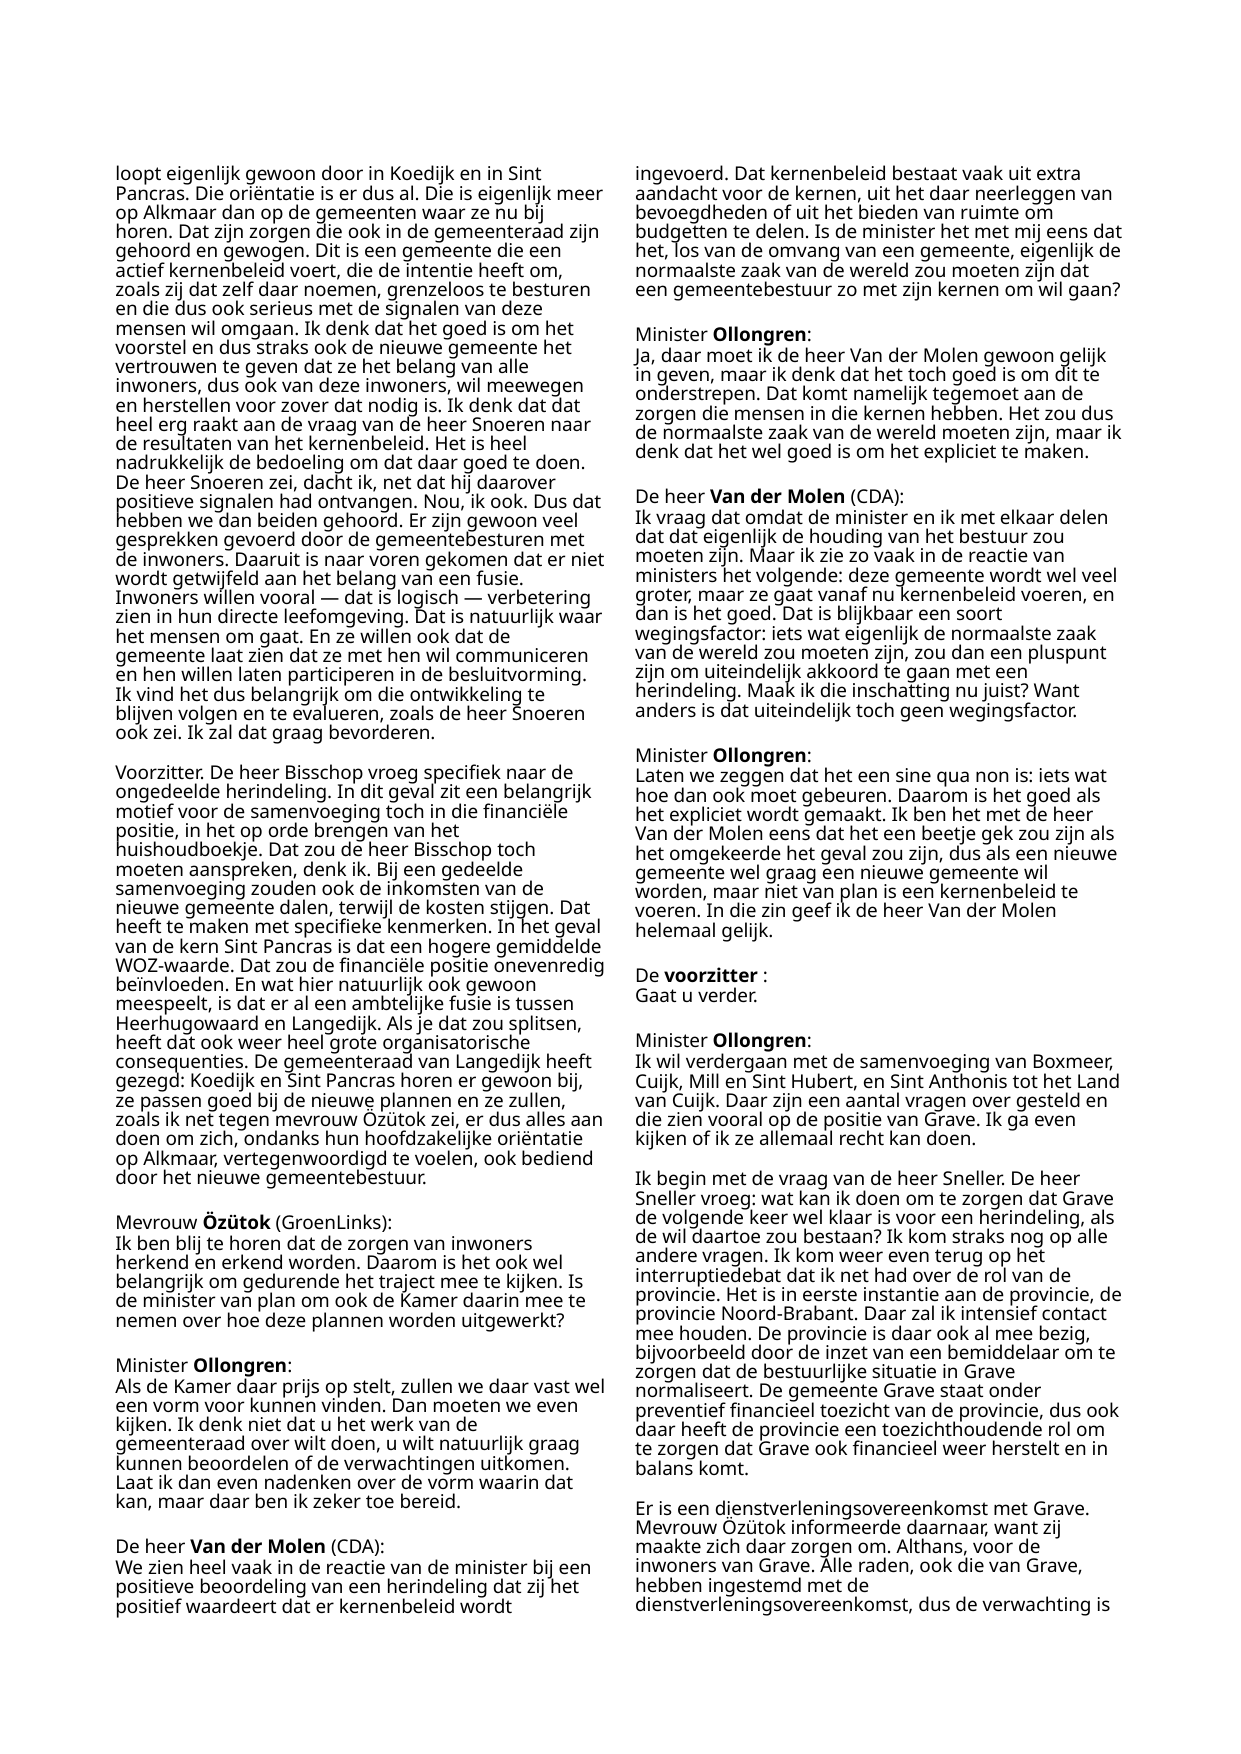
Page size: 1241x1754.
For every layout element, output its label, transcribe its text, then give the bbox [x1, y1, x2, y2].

text Mevrouw Özütok (GroenLinks): [115, 1209, 605, 1235]
text Minister Ollongren: [635, 742, 1125, 767]
text De heer Van der Molen (CDA): [115, 1533, 605, 1559]
text Minister Ollongren: [115, 1352, 605, 1378]
text Ik vraag dat omdat de minister en ik met elkaar delen dat dat eigenlijk de houding van het bestuur zou moeten zijn. Maar ik zie zo vaak in de reactie van ministers het volgende: deze gemeente wordt wel veel groter, maar ze gaat vanaf nu kernenbeleid voeren, en dan is het goed. Dat is blijkbaar een soort wegingsfactor: iets wat eigenlijk de normaalste zaak van de wereld zou moeten zijn, zou dan een pluspunt zijn om uiteindelijk akkoord te gaan met een herindeling. Maak ik die inschatting nu juist? Want anders is dat uiteindelijk toch geen wegingsfactor. [635, 509, 1125, 721]
text ingevoerd. Dat kernenbeleid bestaat vaak uit extra aandacht voor de kernen, uit het daar neerleggen van bevoegdheden of uit het bieden van ruimte om budgetten te delen. Is de minister het met mij eens dat het, los van de omvang van een gemeente, eigenlijk de normaalste zaak van de wereld zou moeten zijn dat een gemeentebestuur zo met zijn kernen om wil gaan? [635, 165, 1125, 300]
text De heer Van der Molen (CDA): [635, 483, 1125, 509]
text loopt eigenlijk gewoon door in Koedijk en in Sint Pancras. Die oriëntatie is er dus al. Die is eigenlijk meer op Alkmaar dan op de gemeenten waar ze nu bij horen. Dat zijn zorgen die ook in de gemeenteraad zijn gehoord en gewogen. Dit is een gemeente die een actief kernenbeleid voert, die de intentie heeft om, zoals zij dat zelf daar noemen, grenzeloos te besturen en die dus ook serieus met de signalen van deze mensen wil omgaan. Ik denk dat het goed is om het voorstel en dus straks ook de nieuwe gemeente het vertrouwen te geven dat ze het belang van alle inwoners, dus ook van deze inwoners, wil meewegen en herstellen voor zover dat nodig is. Ik denk dat dat heel erg raakt aan de vraag van de heer Snoeren naar de resultaten van het kernenbeleid. Het is heel nadrukkelijk de bedoeling om dat daar goed te doen. De heer Snoeren zei, dacht ik, net dat hij daarover positieve signalen had ontvangen. Nou, ik ook. Dus dat hebben we dan beiden gehoord. Er zijn gewoon veel gesprekken gevoerd door de gemeentebesturen met de inwoners. Daaruit is naar voren gekomen dat er niet wordt getwijfeld aan het belang van een fusie. Inwoners willen vooral — dat is logisch — verbetering zien in hun directe leefomgeving. Dat is natuurlijk waar het mensen om gaat. En ze willen ook dat de gemeente laat zien dat ze met hen wil communiceren en hen willen laten participeren in de besluitvorming. Ik vind het dus belangrijk om die ontwikkeling te blijven volgen en te evalueren, zoals de heer Snoeren ook zei. Ik zal dat graag bevorderen. [115, 165, 605, 743]
text Gaat u verder. [635, 987, 1125, 1007]
text Voorzitter. De heer Bisschop vroeg specifiek naar de ongedeelde herindeling. In dit geval zit een belangrijk motief voor de samenvoeging toch in die financiële positie, in het op orde brengen van het huishoudboekje. Dat zou de heer Bisschop toch moeten aanspreken, denk ik. Bij een gedeelde samenvoeging zouden ook de inkomsten van de nieuwe gemeente dalen, terwijl de kosten stijgen. Dat heeft te maken met specifieke kenmerken. In het geval van de kern Sint Pancras is dat een hogere gemiddelde WOZ-waarde. Dat zou de financiële positie onevenredig beïnvloeden. En wat hier natuurlijk ook gewoon meespeelt, is dat er al een ambtelijke fusie is tussen Heerhugowaard en Langedijk. Als je dat zou splitsen, heeft dat ook weer heel grote organisatorische consequenties. De gemeenteraad van Langedijk heeft gezegd: Koedijk en Sint Pancras horen er gewoon bij, ze passen goed bij de nieuwe plannen en ze zullen, zoals ik net tegen mevrouw Özütok zei, er dus alles aan doen om zich, ondanks hun hoofdzakelijke oriëntatie op Alkmaar, vertegenwoordigd te voelen, ook bediend door het nieuwe gemeentebestuur. [115, 764, 605, 1188]
text Minister Ollongren: [635, 1028, 1125, 1053]
text Er is een dienstverleningsovereenkomst met Grave. Mevrouw Özütok informeerde daarnaar, want zij maakte zich daar zorgen om. Althans, voor de inwoners van Grave. Alle raden, ook die van Grave, hebben ingestemd met de dienstverleningsovereenkomst, dus de verwachting is [635, 1499, 1125, 1615]
text Ik begin met de vraag van de heer Sneller. De heer Sneller vroeg: wat kan ik doen om te zorgen dat Grave de volgende keer wel klaar is voor een herindeling, als de wil daartoe zou bestaan? Ik kom straks nog op alle andere vragen. Ik kom weer even terug op het interruptiedebat dat ik net had over de rol van de provincie. Het is in eerste instantie aan de provincie, de provincie Noord-Brabant. Daar zal ik intensief contact mee houden. De provincie is daar ook al mee bezig, bijvoorbeeld door de inzet van een bemiddelaar om te zorgen dat de bestuurlijke situatie in Grave normaliseert. De gemeente Grave staat onder preventief financieel toezicht van de provincie, dus ook daar heeft de provincie een toezichthoudende rol om te zorgen dat Grave ook financieel weer herstelt en in balans komt. [635, 1170, 1125, 1479]
text De voorzitter : [635, 962, 1125, 987]
text Ja, daar moet ik de heer Van der Molen gewoon gelijk in geven, maar ik denk dat het toch goed is om dit te onderstrepen. Dat komt namelijk tegemoet aan de zorgen die mensen in die kernen hebben. Het zou dus de normaalste zaak van de wereld moeten zijn, maar ik denk dat het wel goed is om het expliciet te maken. [635, 347, 1125, 462]
text Ik ben blij te horen dat de zorgen van inwoners herkend en erkend worden. Daarom is het ook wel belangrijk om gedurende het traject mee te kijken. Is de minister van plan om ook de Kamer daarin mee te nemen over hoe deze plannen worden uitgewerkt? [115, 1235, 605, 1331]
text We zien heel vaak in de reactie van de minister bij een positieve beoordeling van een herindeling dat zij het positief waardeert dat er kernenbeleid wordt [115, 1559, 605, 1617]
text Minister Ollongren: [635, 321, 1125, 347]
text Laten we zeggen dat het een sine qua non is: iets wat hoe dan ook moet gebeuren. Daarom is het goed als het expliciet wordt gemaakt. Ik ben het met de heer Van der Molen eens dat het een beetje gek zou zijn als het omgekeerde het geval zou zijn, dus als een nieuwe gemeente wel graag een nieuwe gemeente wil worden, maar niet van plan is een kernenbeleid te voeren. In die zin geef ik de heer Van der Molen helemaal gelijk. [635, 767, 1125, 941]
text Als de Kamer daar prijs op stelt, zullen we daar vast wel een vorm voor kunnen vinden. Dan moeten we even kijken. Ik denk niet dat u het werk van de gemeenteraad over wilt doen, u wilt natuurlijk graag kunnen beoordelen of de verwachtingen uitkomen. Laat ik dan even nadenken over de vorm waarin dat kan, maar daar ben ik zeker toe bereid. [115, 1378, 605, 1512]
text Ik wil verdergaan met de samenvoeging van Boxmeer, Cuijk, Mill en Sint Hubert, en Sint Anthonis tot het Land van Cuijk. Daar zijn een aantal vragen over gesteld en die zien vooral op de positie van Grave. Ik ga even kijken of ik ze allemaal recht kan doen. [635, 1053, 1125, 1150]
